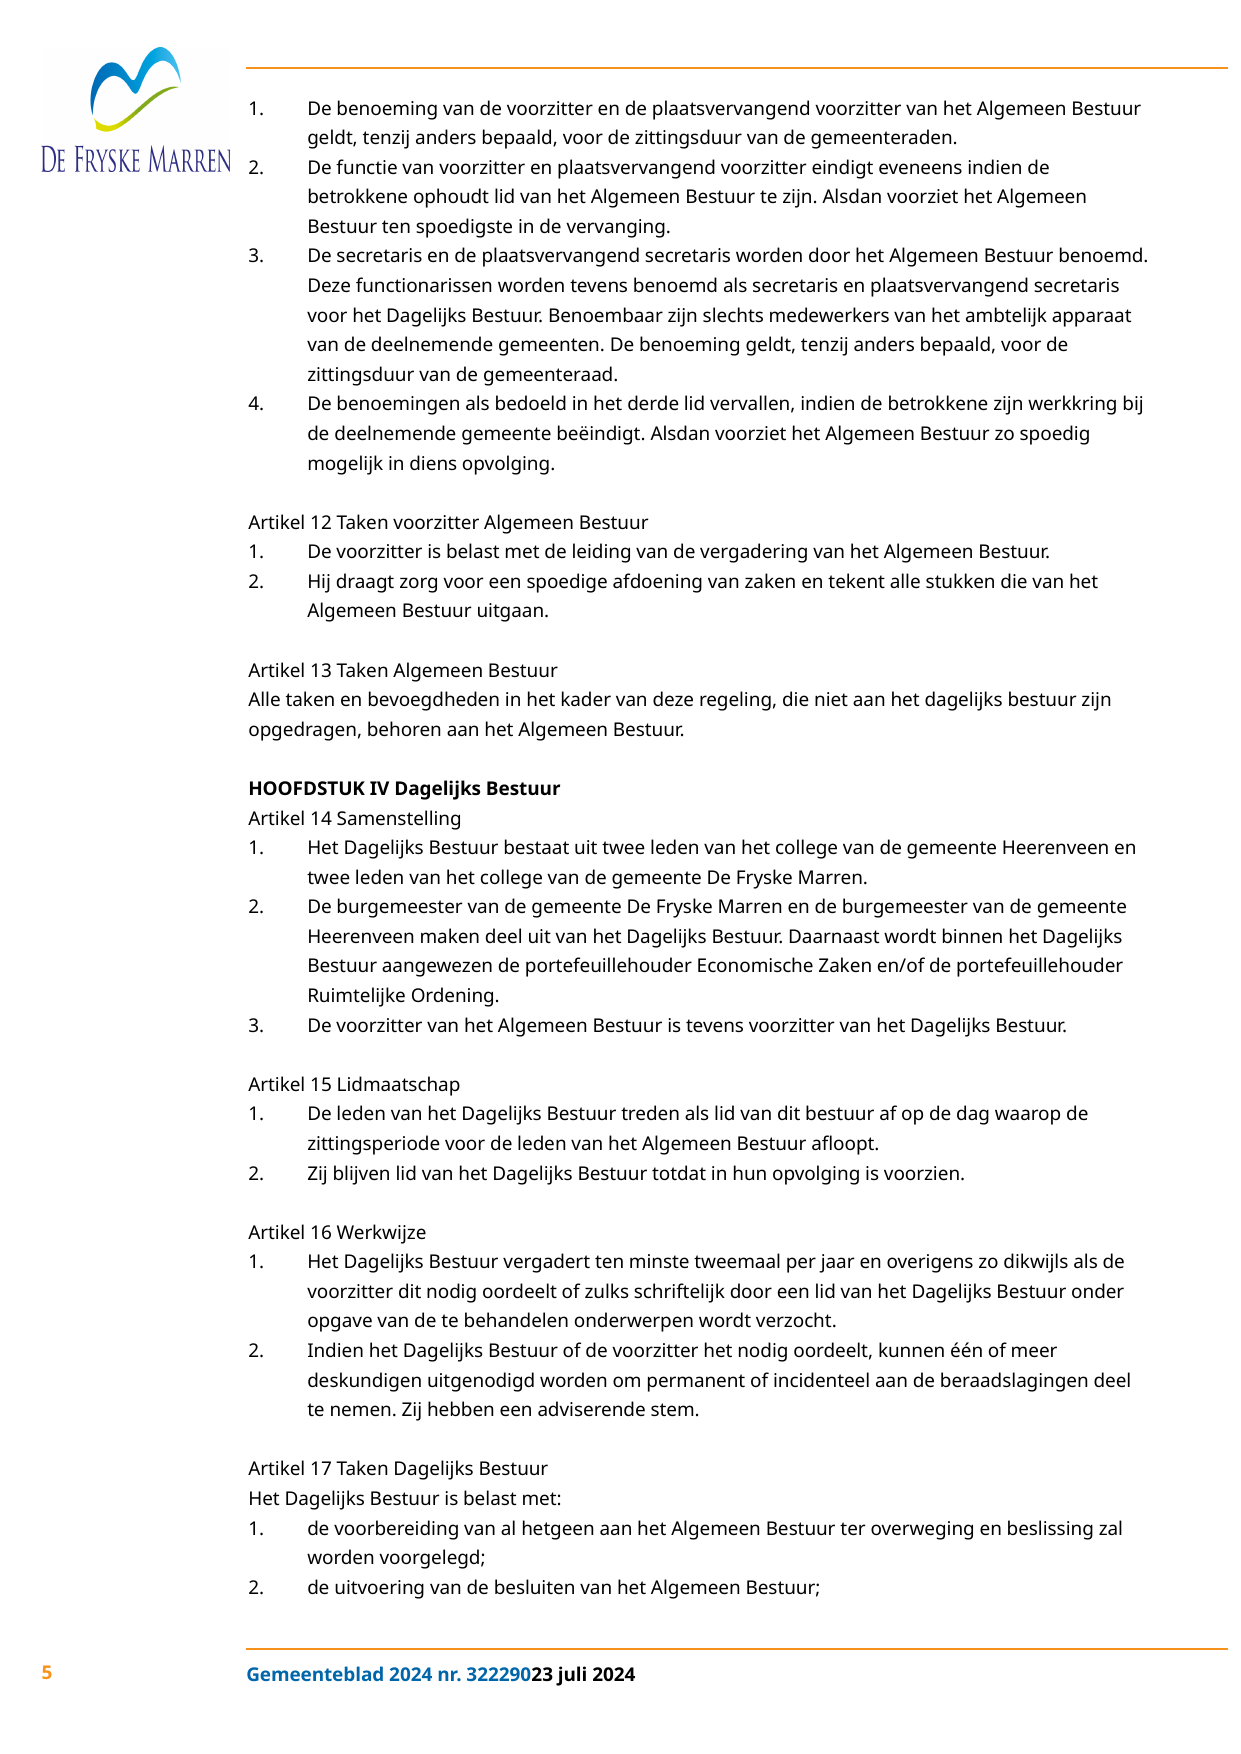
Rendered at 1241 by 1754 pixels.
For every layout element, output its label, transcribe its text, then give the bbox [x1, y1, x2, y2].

list De secretaris en de plaatsvervangend secretaris worden door het Algemeen Bestuur benoemd. Deze functionarissen worden tevens benoemd als secretaris en plaatsvervangend secretaris voor het Dagelijks Bestuur. Benoembaar zijn slechts medewerkers van het ambtelijk apparaat van de deelnemende gemeenten. De benoeming geldt, tenzij anders bepaald, voor de zittingsduur van de gemeenteraad. [248, 243, 1152, 387]
text Artikel 13 Taken Algemeen Bestuur [248, 657, 1152, 683]
list Indien het Dagelijks Bestuur of de voorzitter het nodig oordeelt, kunnen één of meer deskundigen uitgenodigd worden om permanent of incidenteel aan de beraadslagingen deel te nemen. Zij hebben een adviserende stem. [248, 1337, 1152, 1422]
text Artikel 15 Lidmaatschap [248, 1071, 1152, 1097]
list de voorbereiding van al hetgeen aan het Algemeen Bestuur ter overweging en beslissing zal worden voorgelegd; [248, 1515, 1152, 1570]
list De burgemeester van de gemeente De Fryske Marren en de burgemeester van de gemeente Heerenveen maken deel uit van het Dagelijks Bestuur. Daarnaast wordt binnen het Dagelijks Bestuur aangewezen de portefeuillehouder Economische Zaken en/of de portefeuillehouder Ruimtelijke Ordening. [248, 893, 1152, 1008]
list De functie van voorzitter en plaatsvervangend voorzitter eindigt eveneens indien de betrokkene ophoudt lid van het Algemeen Bestuur te zijn. Alsdan voorziet het Algemeen Bestuur ten spoedigste in de vervanging. [248, 154, 1152, 239]
text Het Dagelijks Bestuur is belast met: [248, 1485, 1152, 1511]
list De benoemingen als bedoeld in het derde lid vervallen, indien de betrokkene zijn werkkring bij de deelnemende gemeente beëindigt. Alsdan voorziet het Algemeen Bestuur zo spoedig mogelijk in diens opvolging. [248, 391, 1152, 476]
text HOOFDSTUK IV Dagelijks Bestuur [248, 775, 1152, 801]
list De leden van het Dagelijks Bestuur treden als lid van dit bestuur af op de dag waarop de zittingsperiode voor de leden van het Algemeen Bestuur afloopt. [248, 1101, 1152, 1156]
list Hij draagt zorg voor een spoedige afdoening van zaken en tekent alle stukken die van het Algemeen Bestuur uitgaan. [248, 568, 1152, 623]
text Artikel 17 Taken Dagelijks Bestuur [248, 1456, 1152, 1481]
list Zij blijven lid van het Dagelijks Bestuur totdat in hun opvolging is voorzien. [248, 1160, 1152, 1186]
text Alle taken en bevoegdheden in het kader van deze regeling, die niet aan het dagelijks bestuur zijn opgedragen, behoren aan het Algemeen Bestuur. [248, 686, 1152, 742]
list Het Dagelijks Bestuur vergadert ten minste tweemaal per jaar en overigens zo dikwijls als de voorzitter dit nodig oordeelt of zulks schriftelijk door een lid van het Dagelijks Bestuur onder opgave van de te behandelen onderwerpen wordt verzocht. [248, 1248, 1152, 1333]
list De voorzitter van het Algemeen Bestuur is tevens voorzitter van het Dagelijks Bestuur. [248, 1012, 1152, 1038]
list De benoeming van de voorzitter en de plaatsvervangend voorzitter van het Algemeen Bestuur geldt, tenzij anders bepaald, voor de zittingsduur van de gemeenteraden. [248, 95, 1152, 150]
text Artikel 14 Samenstelling [248, 805, 1152, 831]
list Het Dagelijks Bestuur bestaat uit twee leden van het college van de gemeente Heerenveen en twee leden van het college van de gemeente De Fryske Marren. [248, 834, 1152, 890]
text Artikel 12 Taken voorzitter Algemeen Bestuur [248, 509, 1152, 535]
list de uitvoering van de besluiten van het Algemeen Bestuur; [248, 1574, 1152, 1600]
text Artikel 16 Werkwijze [248, 1219, 1152, 1245]
list De voorzitter is belast met de leiding van de vergadering van het Algemeen Bestuur. [248, 538, 1152, 564]
picture [41, 47, 231, 172]
